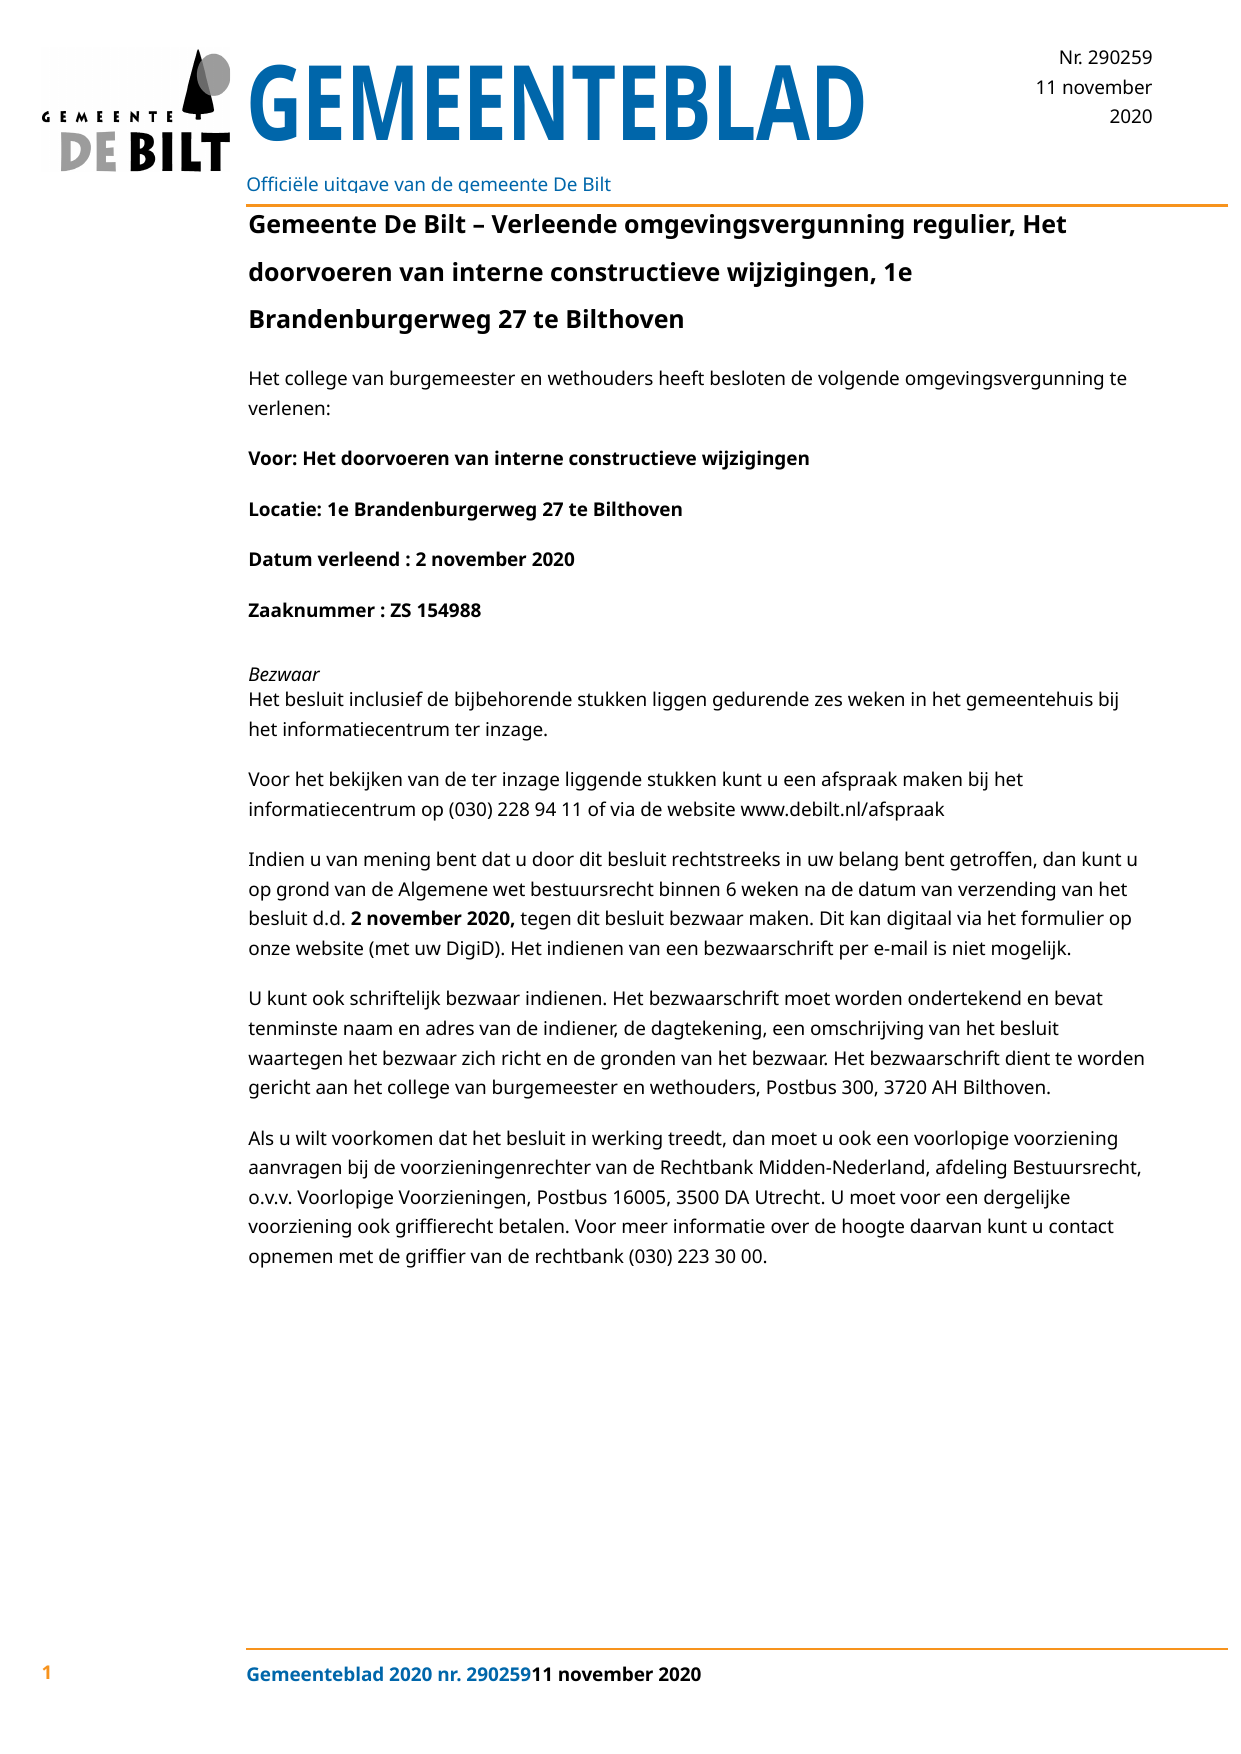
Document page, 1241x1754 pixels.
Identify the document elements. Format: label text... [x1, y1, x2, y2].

text Het college van burgemeester en wethouders heeft besloten de volgende omgevingsvergunning te verlenen: [248, 366, 1152, 421]
text Locatie: 1e Brandenburgerweg 27 te Bilthoven [248, 496, 1152, 522]
text Voor: Het doorvoeren van interne constructieve wijzigingen [248, 446, 1152, 471]
text U kunt ook schriftelijk bezwaar indienen. Het bezwaarschrift moet worden ondertekend en bevat tenminste naam en adres van de indiener, de dagtekening, een omschrijving van het besluit waartegen het bezwaar zich richt en de gronden van het bezwaar. Het bezwaarschrift dient te worden gericht aan het college van burgemeester en wethouders, Postbus 300, 3720 AH Bilthoven. [248, 986, 1152, 1100]
text Als u wilt voorkomen dat het besluit in werking treedt, dan moet u ook een voorlopige voorziening aanvragen bij de voorzieningenrechter van de Rechtbank Midden-Nederland, afdeling Bestuursrecht, o.v.v. Voorlopige Voorzieningen, Postbus 16005, 3500 DA Utrecht. U moet voor een dergelijke voorziening ook griffierecht betalen. Voor meer informatie over de hoogte daarvan kunt u contact opnemen met de griffier van de rechtbank (030) 223 30 00. [248, 1125, 1152, 1269]
text Gemeente De Bilt – Verleende omgevingsvergunning regulier, Het doorvoeren van interne constructieve wijzigingen, 1e Brandenburgerweg 27 te Bilthoven [248, 207, 1152, 336]
text Voor het bekijken van de ter inzage liggende stukken kunt u een afspraak maken bij het informatiecentrum op (030) 228 94 11 of via de website www.debilt.nl/afspraak [248, 766, 1152, 822]
text Bezwaar [248, 661, 1152, 686]
text Het besluit inclusief de bijbehorende stukken liggen gedurende zes weken in het gemeentehuis bij het informatiecentrum ter inzage. [248, 686, 1152, 742]
text Indien u van mening bent dat u door dit besluit rechtstreeks in uw belang bent getroffen, dan kunt u op grond van de Algemene wet bestuursrecht binnen 6 weken na de datum van verzending van het besluit d.d. 2 november 2020, tegen dit besluit bezwaar maken. Dit kan digitaal via het formulier op onze website (met uw DigiD). Het indienen van een bezwaarschrift per e-mail is niet mogelijk. [248, 846, 1152, 961]
text Datum verleend : 2 november 2020 [248, 546, 1152, 572]
text Zaaknummer : ZS 154988 [248, 597, 1152, 622]
picture [41, 47, 231, 172]
